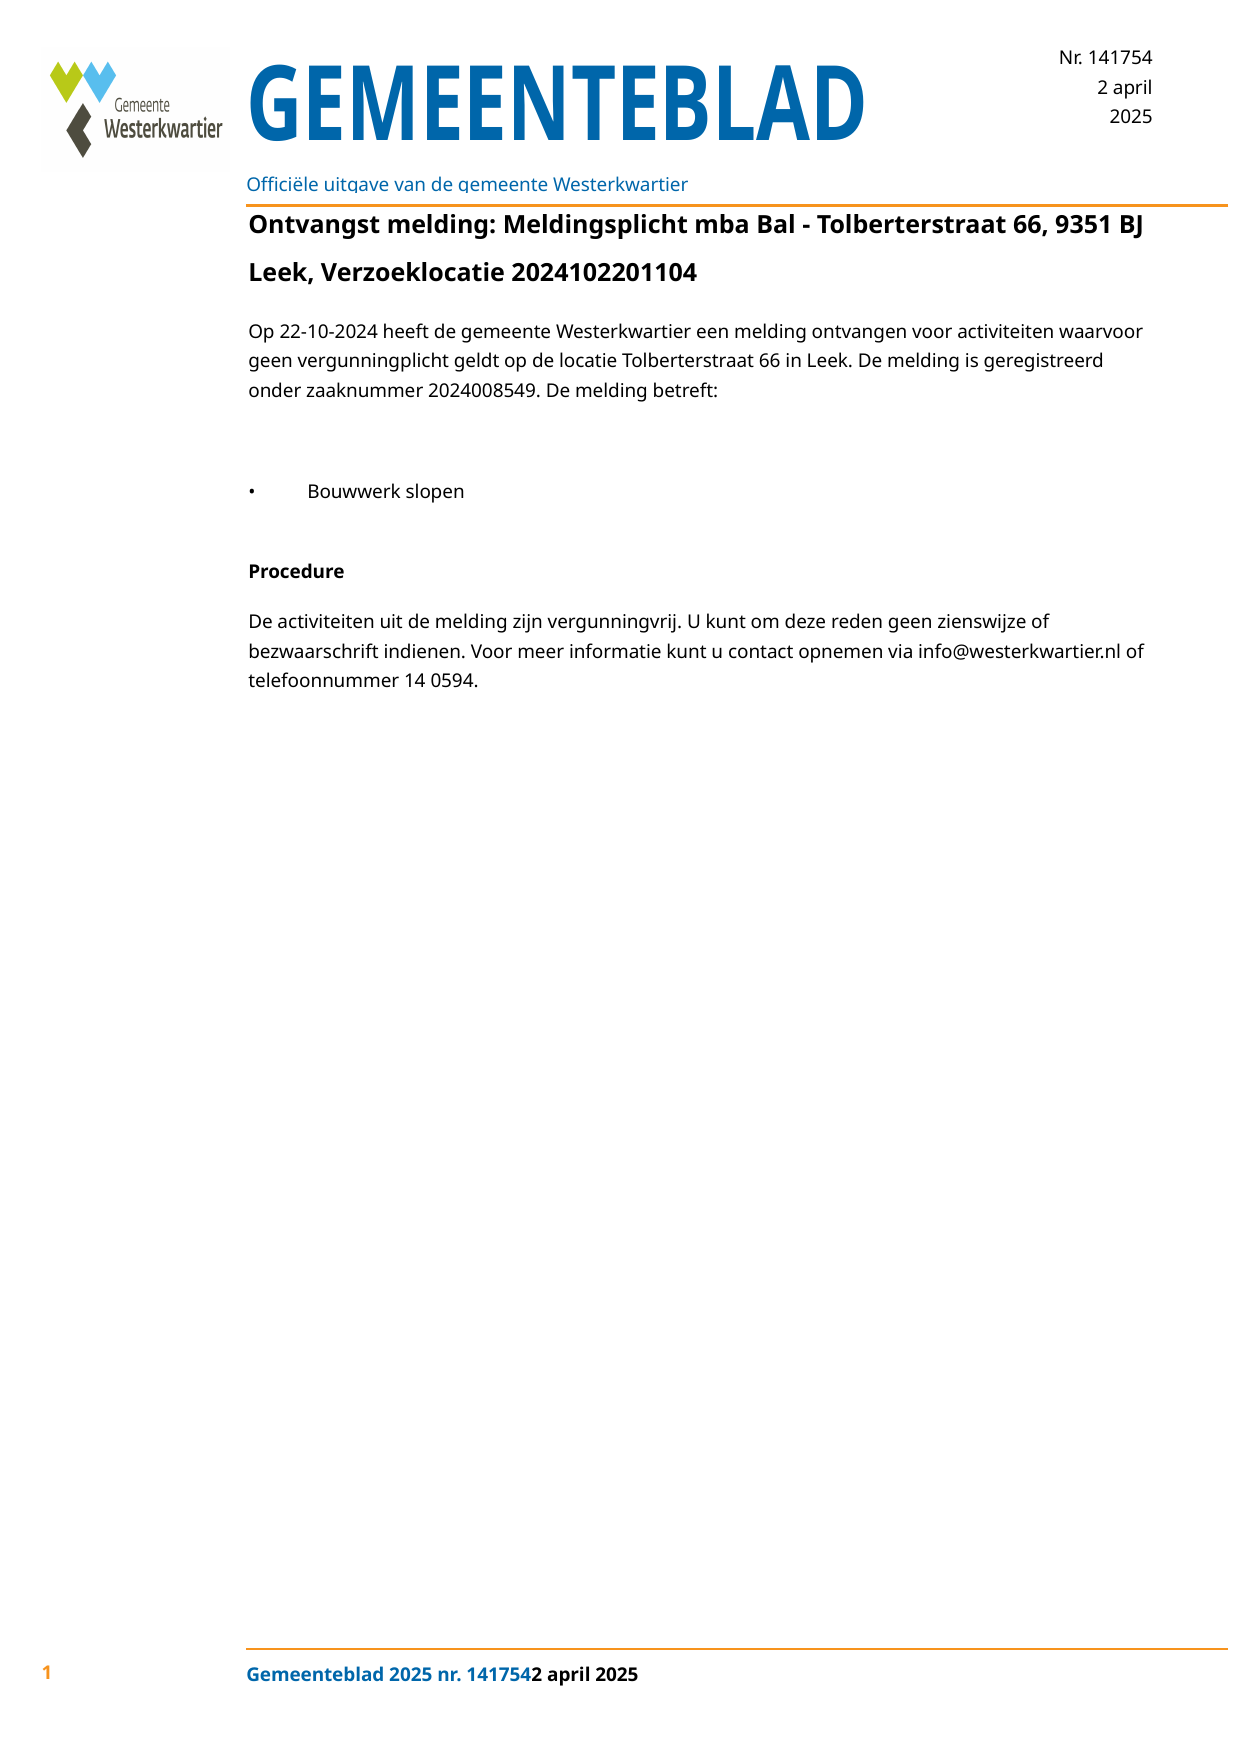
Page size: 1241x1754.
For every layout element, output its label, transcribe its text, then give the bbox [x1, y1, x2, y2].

list Bouwwerk slopen [248, 478, 1152, 504]
text Procedure [248, 558, 1152, 584]
text Op 22-10-2024 heeft de gemeente Westerkwartier een melding ontvangen voor activiteiten waarvoor geen vergunningplicht geldt op de locatie Tolberterstraat 66 in Leek. De melding is geregistreerd onder zaaknummer 2024008549. De melding betreft: [248, 318, 1152, 403]
picture [41, 47, 231, 172]
text De activiteiten uit de melding zijn vergunningvrij. U kunt om deze reden geen zienswijze of bezwaarschrift indienen. Voor meer informatie kunt u contact opnemen via info@westerkwartier.nl of telefoonnummer 14 0594. [248, 608, 1152, 693]
text Ontvangst melding: Meldingsplicht mba Bal - Tolberterstraat 66, 9351 BJ Leek, Verzoeklocatie 2024102201104 [248, 207, 1152, 288]
